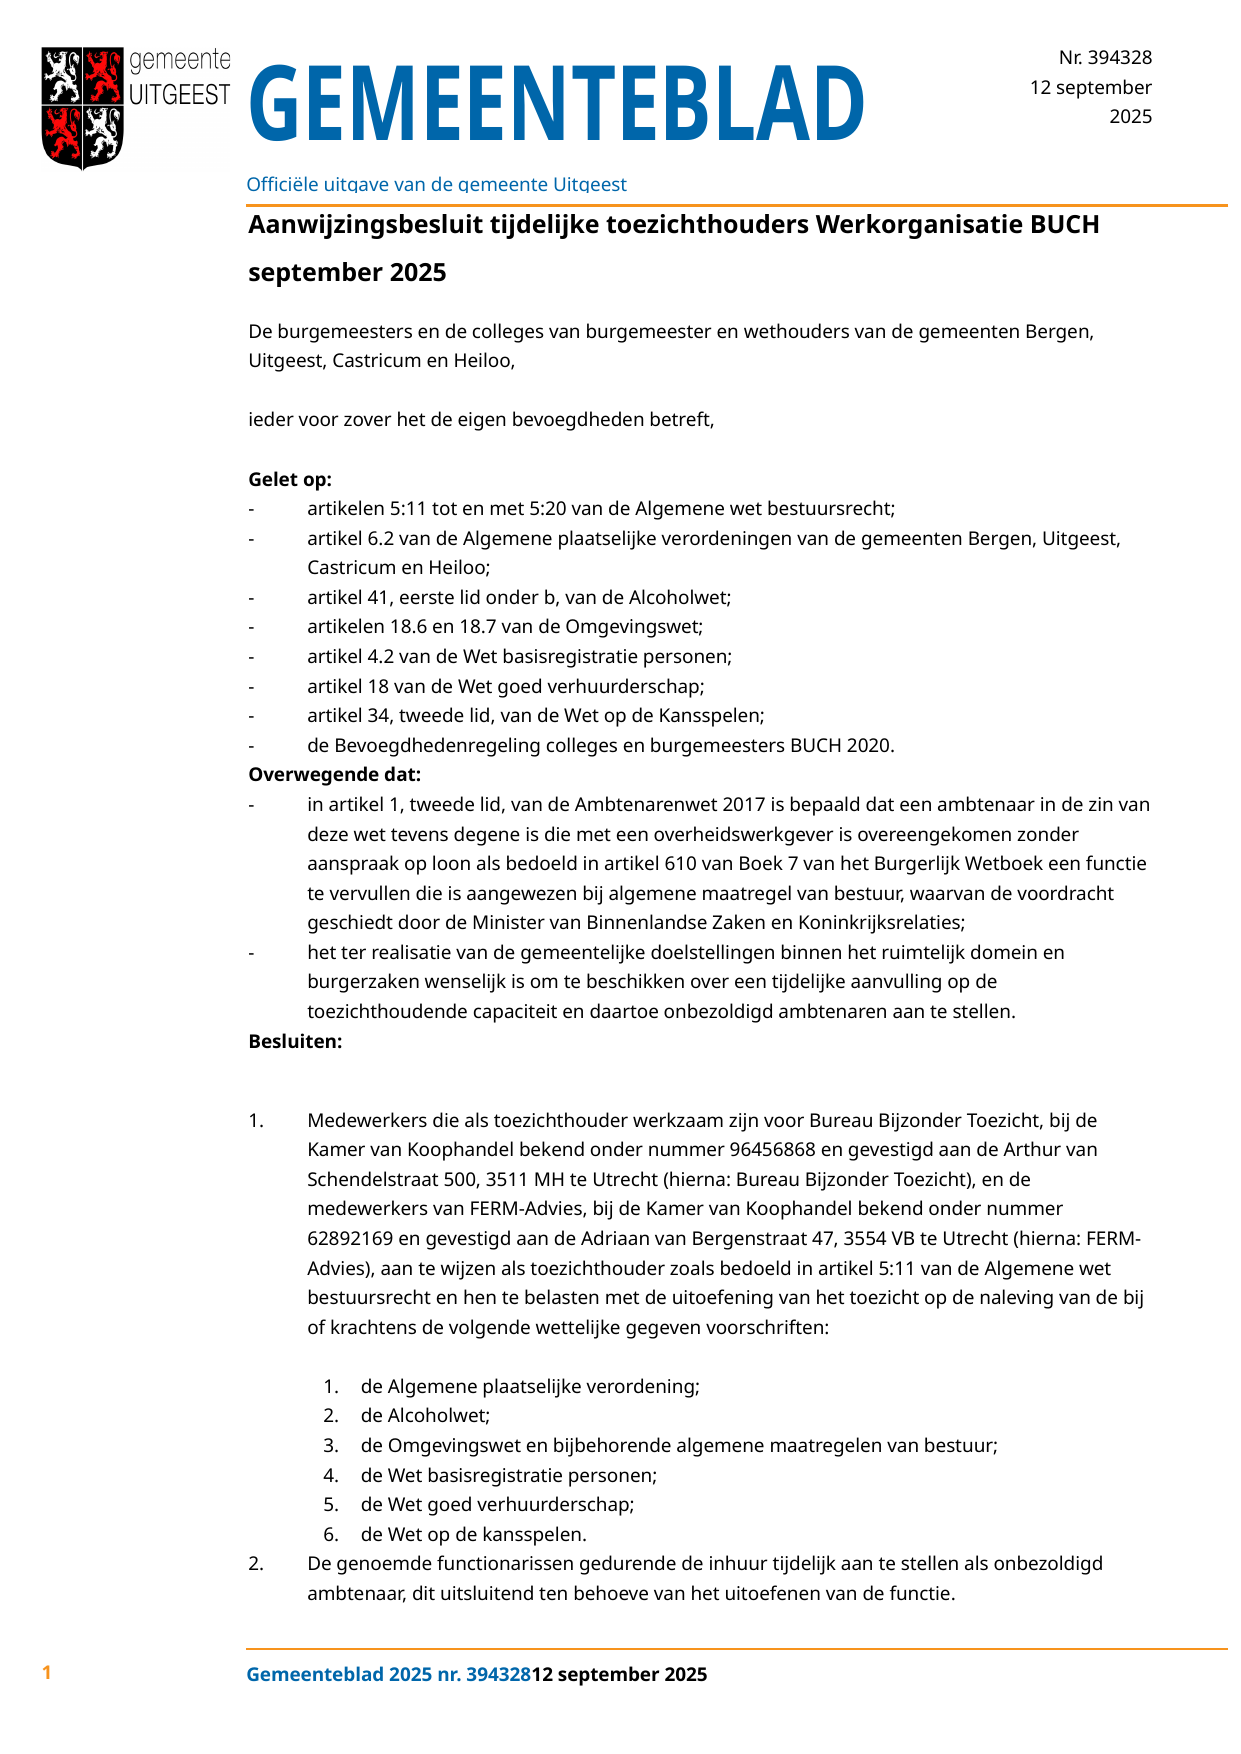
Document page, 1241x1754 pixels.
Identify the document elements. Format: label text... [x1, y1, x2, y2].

list het ter realisatie van de gemeentelijke doelstellingen binnen het ruimtelijk domein en burgerzaken wenselijk is om te beschikken over een tijdelijke aanvulling op de toezichthoudende capaciteit en daartoe onbezoldigd ambtenaren aan te stellen. [248, 939, 1152, 1024]
list artikel 18 van de Wet goed verhuurderschap; [248, 673, 1152, 699]
list de Wet goed verhuurderschap; [323, 1491, 1152, 1517]
list de Alcoholwet; [323, 1403, 1152, 1428]
list artikel 41, eerste lid onder b, van de Alcoholwet; [248, 584, 1152, 610]
list de Wet op de kansspelen. [323, 1521, 1152, 1547]
list de Bevoegdhedenregeling colleges en burgemeesters BUCH 2020. [248, 732, 1152, 758]
list artikel 6.2 van de Algemene plaatselijke verordeningen van de gemeenten Bergen, Uitgeest, Castricum en Heiloo; [248, 525, 1152, 580]
list in artikel 1, tweede lid, van de Ambtenarenwet 2017 is bepaald dat een ambtenaar in de zin van deze wet tevens degene is die met een overheidswerkgever is overeengekomen zonder aanspraak op loon als bedoeld in artikel 610 van Boek 7 van het Burgerlijk Wetboek een functie te vervullen die is aangewezen bij algemene maatregel van bestuur, waarvan de voordracht geschiedt door de Minister van Binnenlandse Zaken en Koninkrijksrelaties; [248, 791, 1152, 935]
text Aanwijzingsbesluit tijdelijke toezichthouders Werkorganisatie BUCH september 2025 [248, 207, 1152, 288]
list artikel 34, tweede lid, van de Wet op de Kansspelen; [248, 702, 1152, 728]
picture [41, 47, 231, 172]
text ieder voor zover het de eigen bevoegdheden betreft, [248, 407, 1152, 432]
text Besluiten: [248, 1028, 1152, 1054]
list artikel 4.2 van de Wet basisregistratie personen; [248, 643, 1152, 669]
text Gelet op: [248, 466, 1152, 492]
list artikelen 18.6 en 18.7 van de Omgevingswet; [248, 614, 1152, 639]
list de Wet basisregistratie personen; [323, 1462, 1152, 1487]
list Medewerkers die als toezichthouder werkzaam zijn voor Bureau Bijzonder Toezicht, bij de Kamer van Koophandel bekend onder nummer 96456868 en gevestigd aan de Arthur van Schendelstraat 500, 3511 MH te Utrecht (hierna: Bureau Bijzonder Toezicht), en de medewerkers van FERM-Advies, bij de Kamer van Koophandel bekend onder nummer 62892169 en gevestigd aan de Adriaan van Bergenstraat 47, 3554 VB te Utrecht (hierna: FERM-Advies), aan te wijzen als toezichthouder zoals bedoeld in artikel 5:11 van de Algemene wet bestuursrecht en hen te belasten met de uitoefening van het toezicht op de naleving van de bij of krachtens de volgende wettelijke gegeven voorschriften: [248, 1107, 1152, 1339]
list de Algemene plaatselijke verordening; [323, 1373, 1152, 1399]
list de Omgevingswet en bijbehorende algemene maatregelen van bestuur; [323, 1432, 1152, 1458]
text Overwegende dat: [248, 762, 1152, 787]
list artikelen 5:11 tot en met 5:20 van de Algemene wet bestuursrecht; [248, 495, 1152, 521]
list De genoemde functionarissen gedurende de inhuur tijdelijk aan te stellen als onbezoldigd ambtenaar, dit uitsluitend ten behoeve van het uitoefenen van de functie. [248, 1551, 1152, 1606]
text De burgemeesters en de colleges van burgemeester en wethouders van de gemeenten Bergen, Uitgeest, Castricum en Heiloo, [248, 318, 1152, 373]
